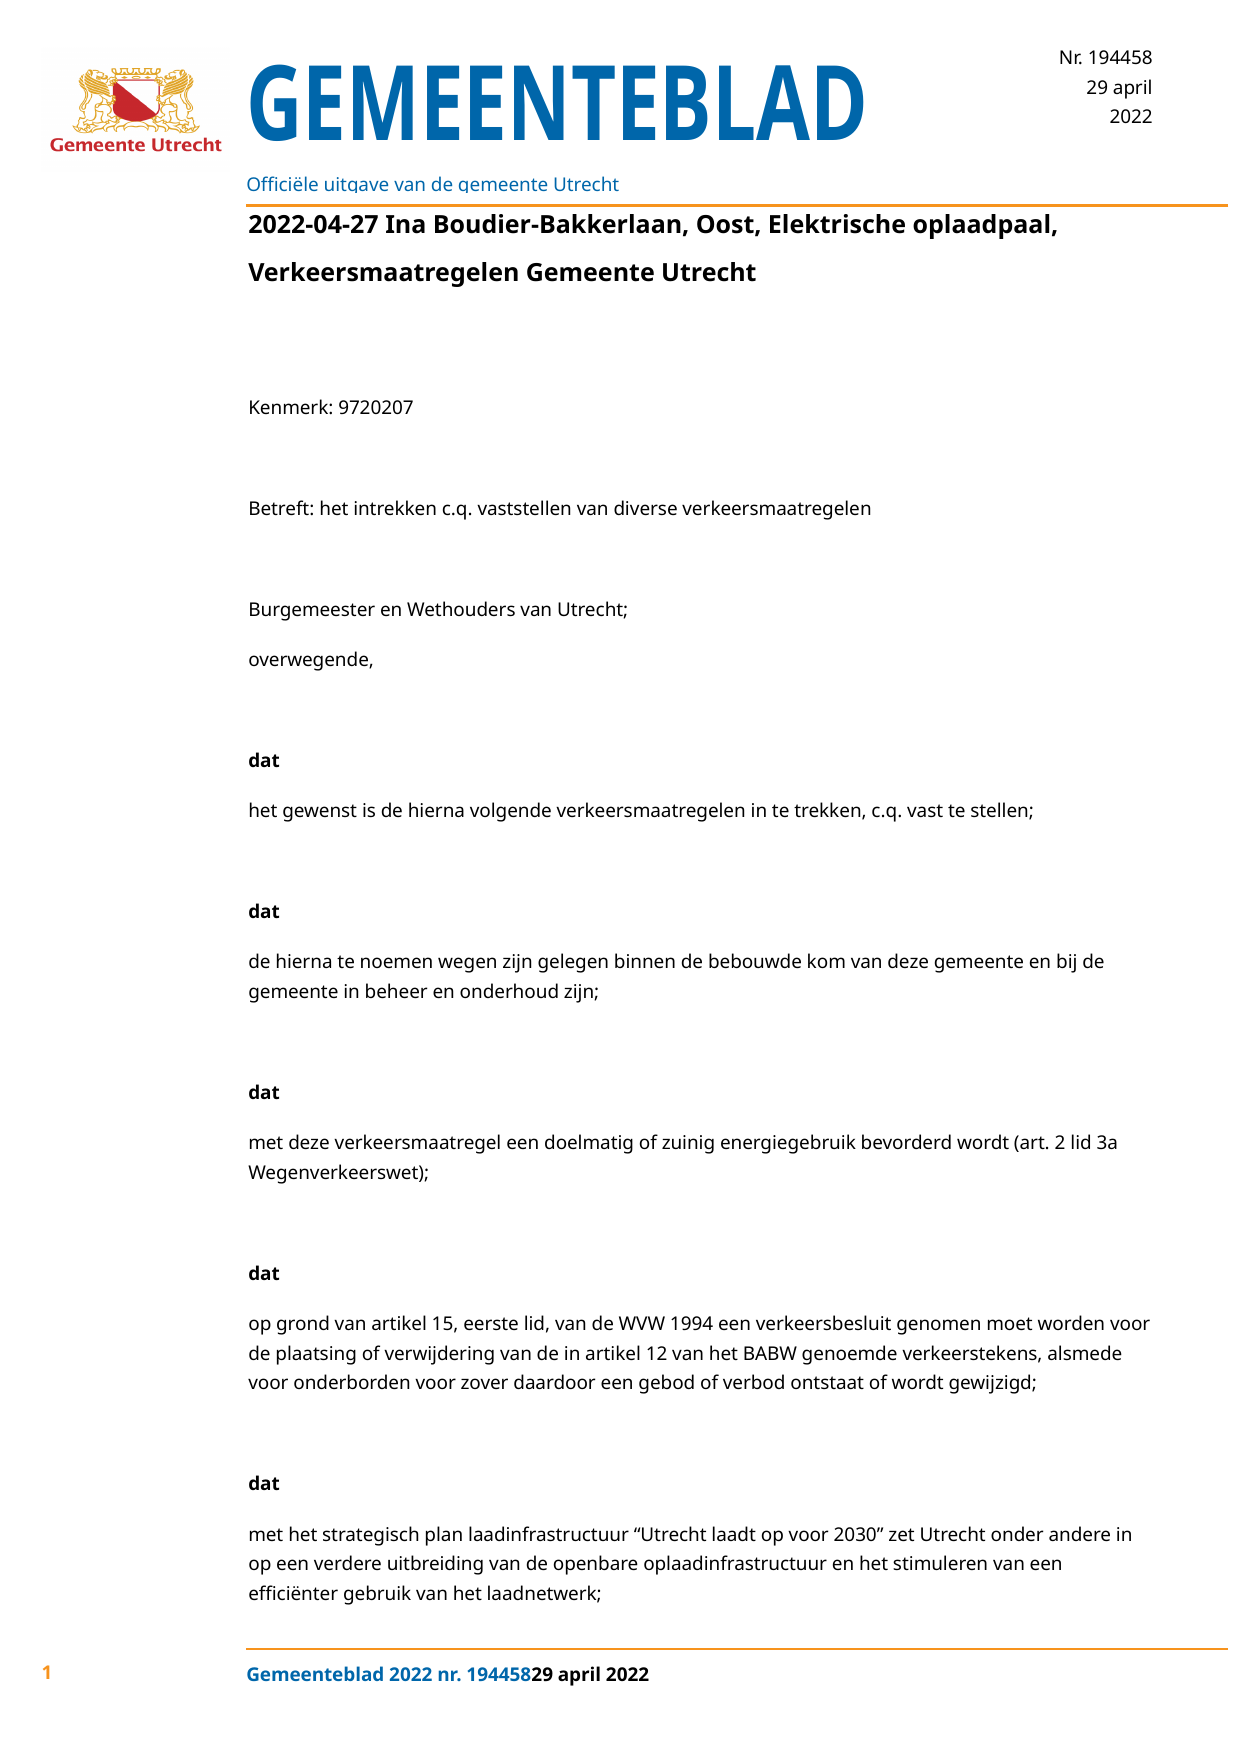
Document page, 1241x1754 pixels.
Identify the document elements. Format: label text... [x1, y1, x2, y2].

text dat [248, 747, 1152, 773]
text dat [248, 1260, 1152, 1286]
picture [41, 47, 231, 172]
text dat [248, 1470, 1152, 1496]
text dat [248, 1079, 1152, 1105]
text Betreft: het intrekken c.q. vaststellen van diverse verkeersmaatregelen [248, 495, 1152, 521]
text op grond van artikel 15, eerste lid, van de WVW 1994 een verkeersbesluit genomen moet worden voor de plaatsing of verwijdering van de in artikel 12 van het BABW genoemde verkeerstekens, alsmede voor onderborden voor zover daardoor een gebod of verbod ontstaat of wordt gewijzigd; [248, 1310, 1152, 1395]
text Burgemeester en Wethouders van Utrecht; [248, 596, 1152, 621]
text met deze verkeersmaatregel een doelmatig of zuinig energiegebruik bevorderd wordt (art. 2 lid 3a Wegenverkeerswet); [248, 1129, 1152, 1185]
text dat [248, 898, 1152, 924]
text het gewenst is de hierna volgende verkeersmaatregelen in te trekken, c.q. vast te stellen; [248, 797, 1152, 823]
text overwegende, [248, 646, 1152, 672]
text 2022-04-27 Ina Boudier-Bakkerlaan, Oost, Elektrische oplaadpaal, Verkeersmaatregelen Gemeente Utrecht [248, 207, 1152, 288]
text met het strategisch plan laadinfrastructuur “Utrecht laadt op voor 2030” zet Utrecht onder andere in op een verdere uitbreiding van de openbare oplaadinfrastructuur en het stimuleren van een efficiënter gebruik van het laadnetwerk; [248, 1521, 1152, 1606]
text Kenmerk: 9720207 [248, 394, 1152, 420]
text de hierna te noemen wegen zijn gelegen binnen de bebouwde kom van deze gemeente en bij de gemeente in beheer en onderhoud zijn; [248, 949, 1152, 1004]
